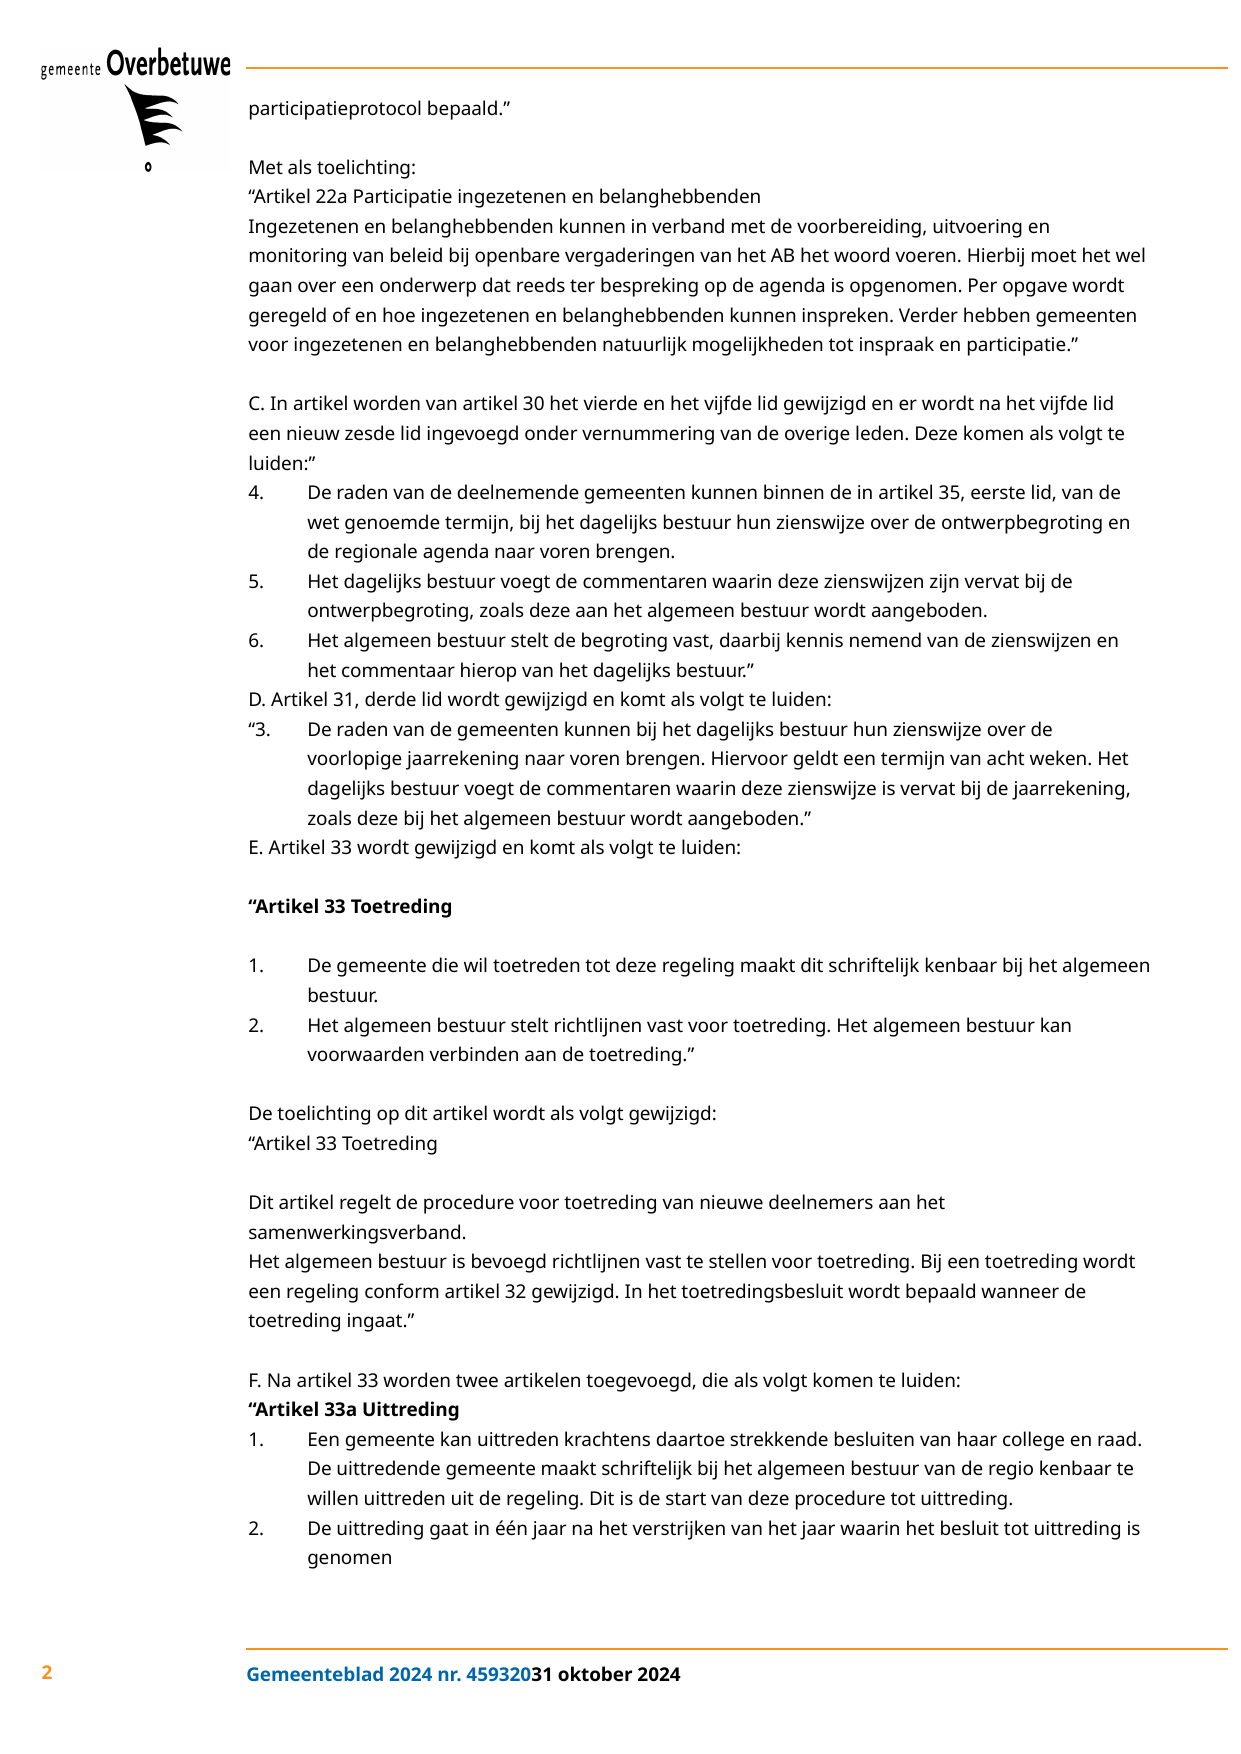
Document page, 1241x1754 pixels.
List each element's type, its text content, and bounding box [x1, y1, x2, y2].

text Het algemeen bestuur is bevoegd richtlijnen vast te stellen voor toetreding. Bij een toetreding wordt een regeling conform artikel 32 gewijzigd. In het toetredingsbesluit wordt bepaald wanneer de toetreding ingaat.” [248, 1248, 1152, 1333]
text “Artikel 33a Uittreding [248, 1396, 1152, 1422]
list De gemeente die wil toetreden tot deze regeling maakt dit schriftelijk kenbaar bij het algemeen bestuur. [248, 953, 1152, 1008]
text Met als toelichting: [248, 154, 1152, 180]
text “Artikel 33 Toetreding [248, 1130, 1152, 1156]
list De raden van de gemeenten kunnen bij het dagelijks bestuur hun zienswijze over de voorlopige jaarrekening naar voren brengen. Hiervoor geldt een termijn van acht weken. Het dagelijks bestuur voegt de commentaren waarin deze zienswijze is vervat bij de jaarrekening, zoals deze bij het algemeen bestuur wordt aangeboden.” [248, 716, 1152, 831]
text Dit artikel regelt de procedure voor toetreding van nieuwe deelnemers aan het samenwerkingsverband. [248, 1189, 1152, 1245]
list De raden van de deelnemende gemeenten kunnen binnen de in artikel 35, eerste lid, van de wet genoemde termijn, bij het dagelijks bestuur hun zienswijze over de ontwerpbegroting en de regionale agenda naar voren brengen. [248, 479, 1152, 564]
text “Artikel 22a Participatie ingezetenen en belanghebbenden [248, 183, 1152, 209]
text D. Artikel 31, derde lid wordt gewijzigd en komt als volgt te luiden: [248, 686, 1152, 712]
text E. Artikel 33 wordt gewijzigd en komt als volgt te luiden: [248, 834, 1152, 860]
text F. Na artikel 33 worden twee artikelen toegevoegd, die als volgt komen te luiden: [248, 1367, 1152, 1393]
text Ingezetenen en belanghebbenden kunnen in verband met de voorbereiding, uitvoering en monitoring van beleid bij openbare vergaderingen van het AB het woord voeren. Hierbij moet het wel gaan over een onderwerp dat reeds ter bespreking op de agenda is opgenomen. Per opgave wordt geregeld of en hoe ingezetenen en belanghebbenden kunnen inspreken. Verder hebben gemeenten voor ingezetenen en belanghebbenden natuurlijk mogelijkheden tot inspraak en participatie.” [248, 213, 1152, 357]
list Het dagelijks bestuur voegt de commentaren waarin deze zienswijzen zijn vervat bij de ontwerpbegroting, zoals deze aan het algemeen bestuur wordt aangeboden. [248, 568, 1152, 623]
list Een gemeente kan uittreden krachtens daartoe strekkende besluiten van haar college en raad. De uittredende gemeente maakt schriftelijk bij het algemeen bestuur van de regio kenbaar te willen uittreden uit de regeling. Dit is de start van deze procedure tot uittreding. [248, 1426, 1152, 1511]
text participatieprotocol bepaald.” [248, 95, 1152, 121]
picture [41, 47, 231, 172]
text C. In artikel worden van artikel 30 het vierde en het vijfde lid gewijzigd en er wordt na het vijfde lid een nieuw zesde lid ingevoegd onder vernummering van de overige leden. Deze komen als volgt te luiden:” [248, 391, 1152, 476]
list Het algemeen bestuur stelt de begroting vast, daarbij kennis nemend van de zienswijzen en het commentaar hierop van het dagelijks bestuur.” [248, 627, 1152, 683]
text “Artikel 33 Toetreding [248, 893, 1152, 919]
text De toelichting op dit artikel wordt als volgt gewijzigd: [248, 1101, 1152, 1126]
list De uittreding gaat in één jaar na het verstrijken van het jaar waarin het besluit tot uittreding is genomen [248, 1515, 1152, 1570]
list Het algemeen bestuur stelt richtlijnen vast voor toetreding. Het algemeen bestuur kan voorwaarden verbinden aan de toetreding.” [248, 1012, 1152, 1067]
